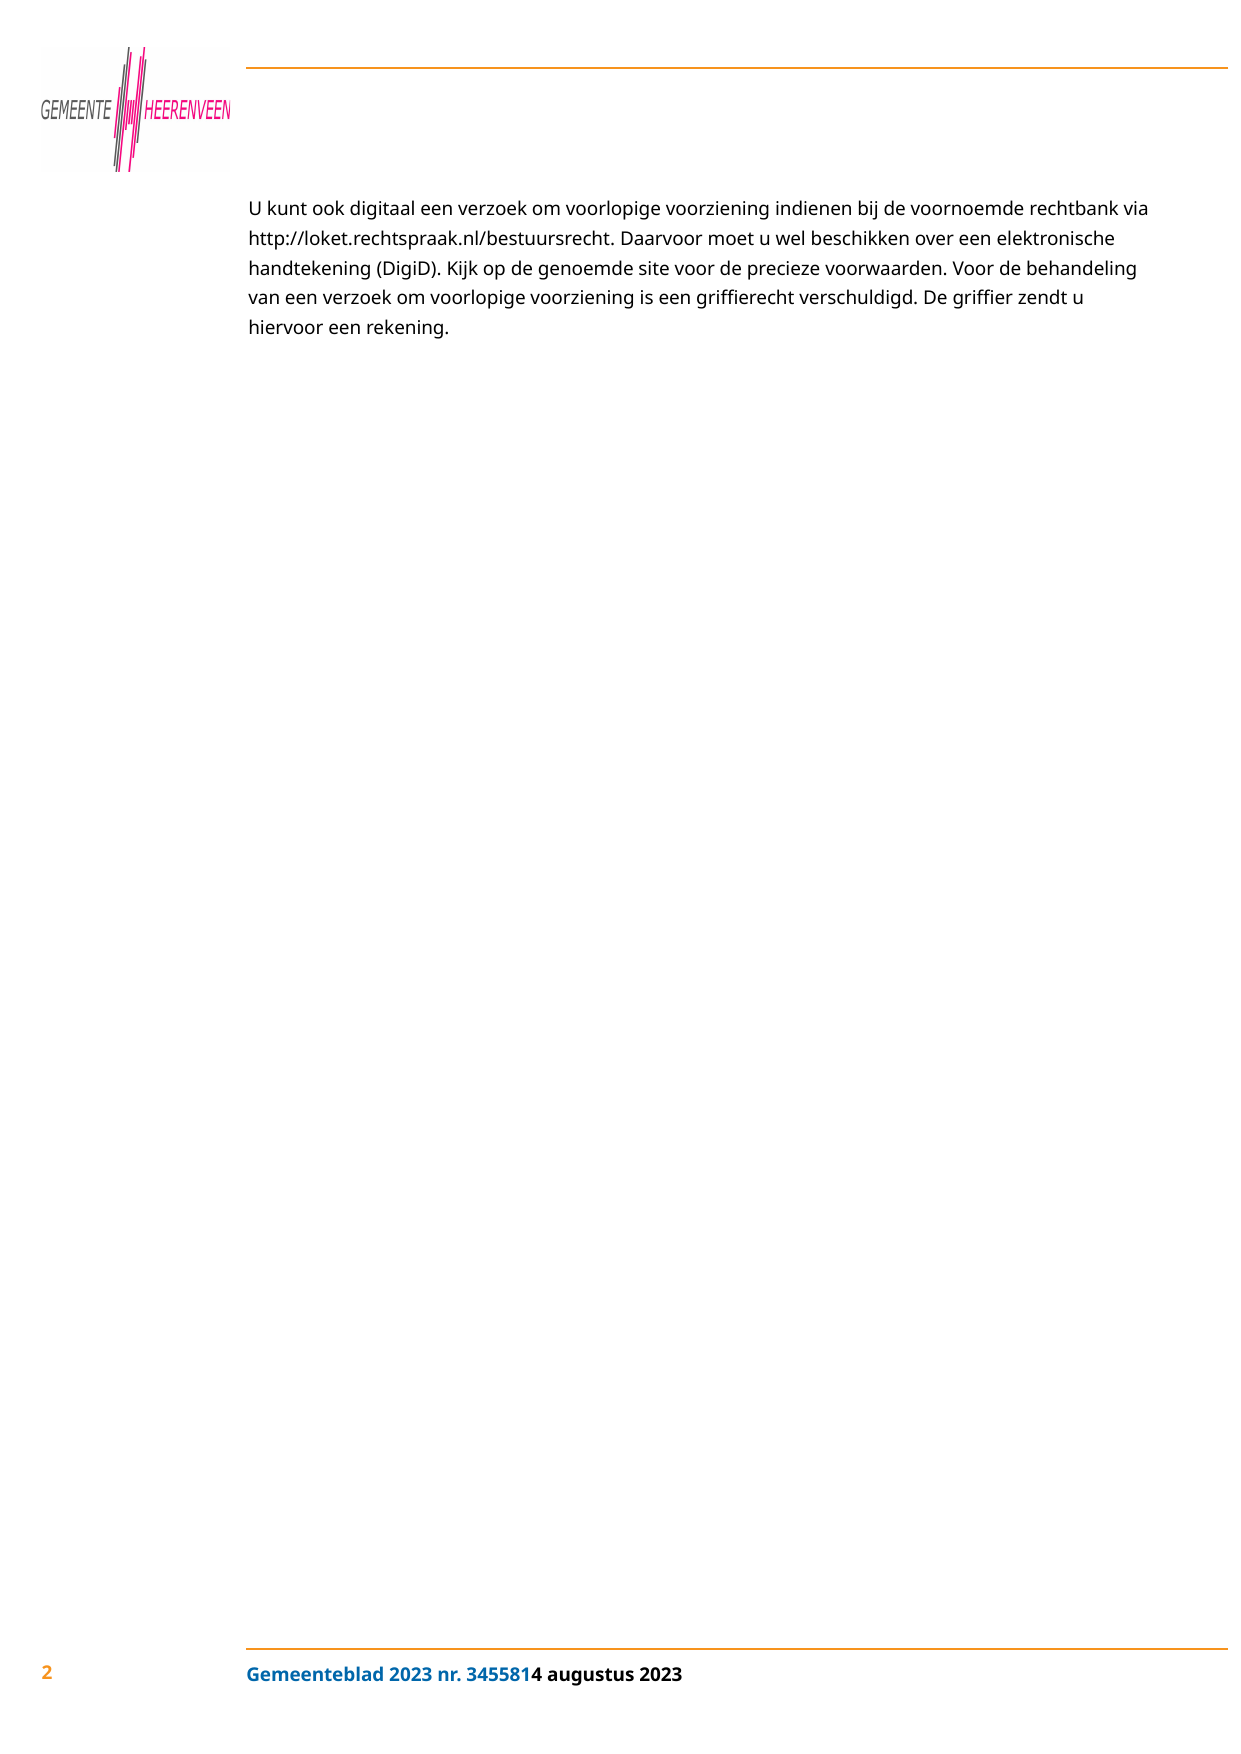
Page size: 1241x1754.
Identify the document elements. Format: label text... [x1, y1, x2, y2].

picture [41, 47, 231, 172]
text U kunt ook digitaal een verzoek om voorlopige voorziening indienen bij de voornoemde rechtbank via http://loket.rechtspraak.nl/bestuursrecht. Daarvoor moet u wel beschikken over een elektronische handtekening (DigiD). Kijk op de genoemde site voor de precieze voorwaarden. Voor de behandeling van een verzoek om voorlopige voorziening is een griffierecht verschuldigd. De griffier zendt u hiervoor een rekening. [248, 196, 1152, 340]
